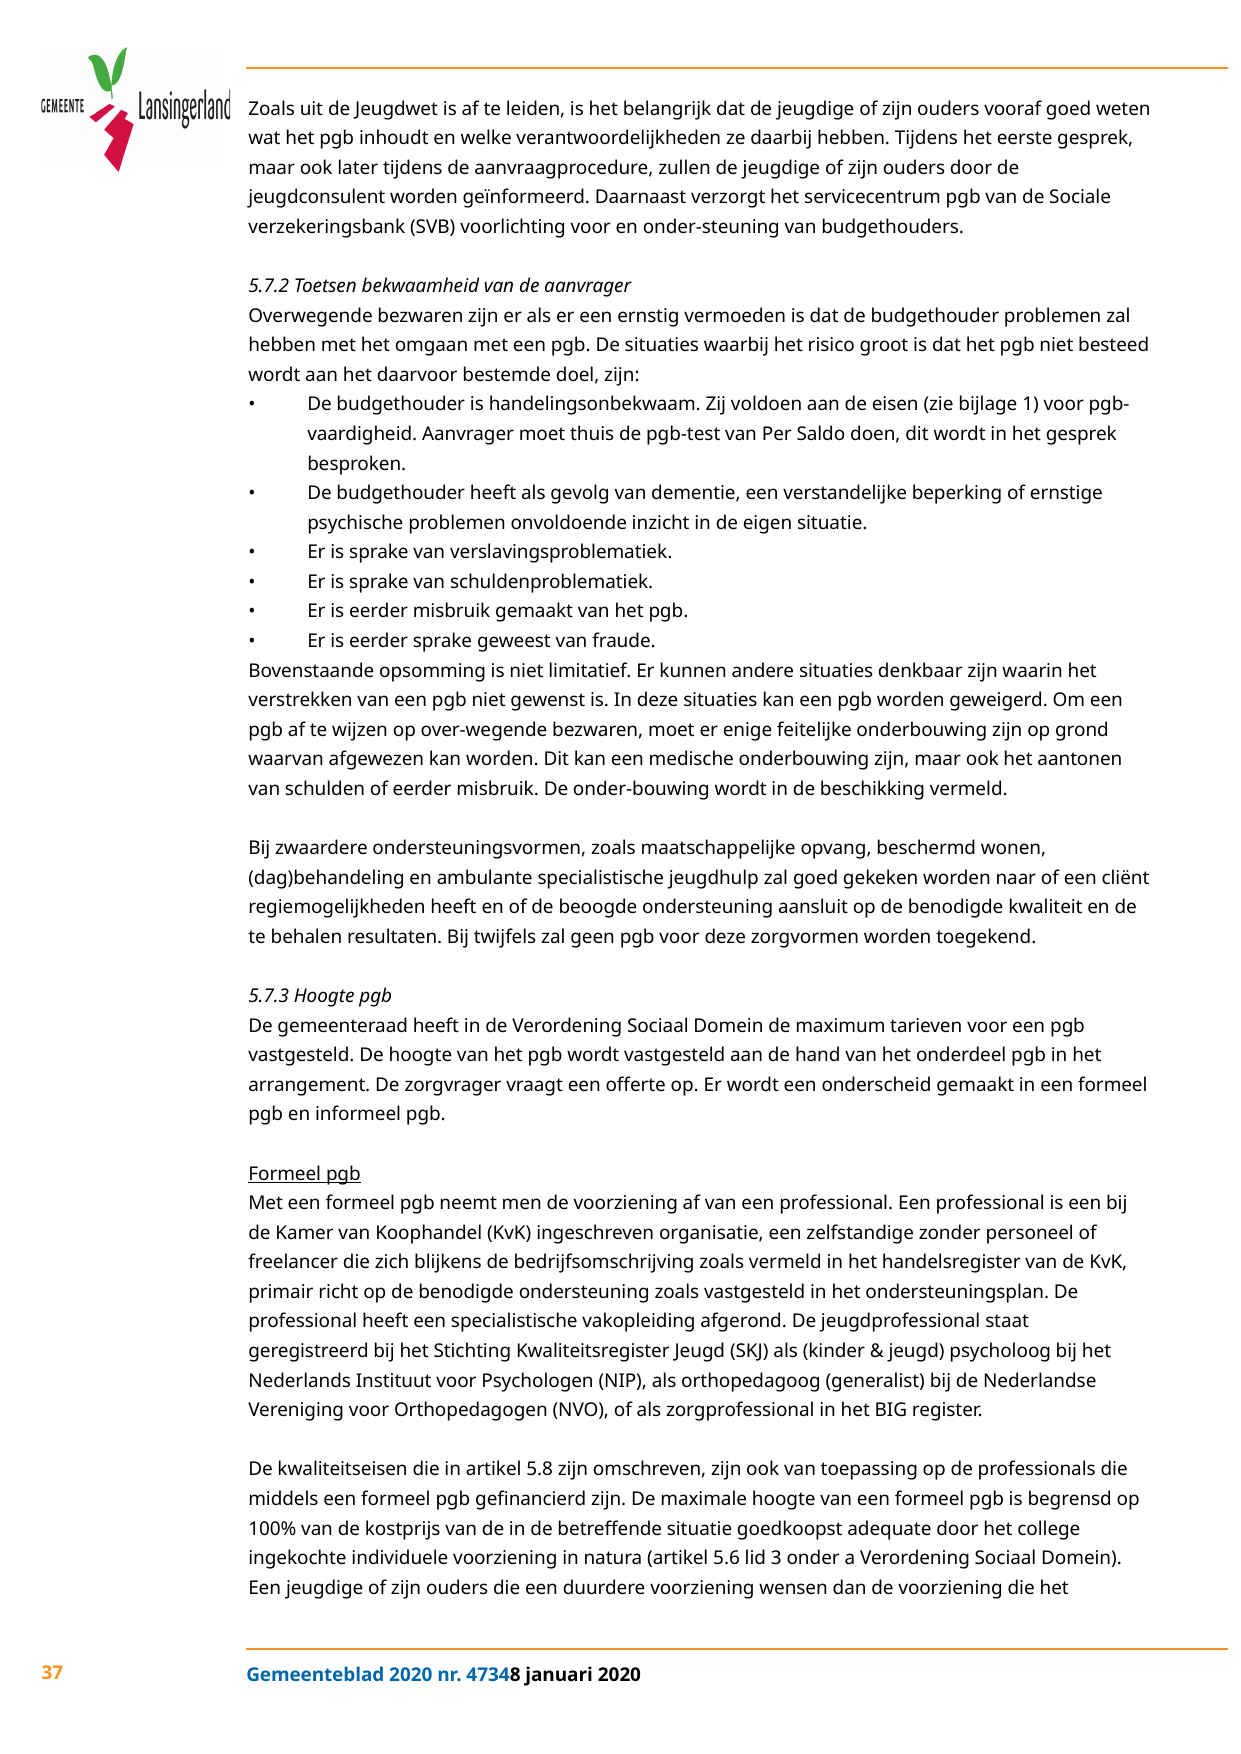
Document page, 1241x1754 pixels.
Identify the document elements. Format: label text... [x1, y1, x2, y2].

list Er is sprake van verslavingsproblematiek. [248, 538, 1152, 564]
text Bovenstaande opsomming is niet limitatief. Er kunnen andere situaties denkbaar zijn waarin het verstrekken van een pgb niet gewenst is. In deze situaties kan een pgb worden geweigerd. Om een pgb af te wijzen op over-wegende bezwaren, moet er enige feitelijke onderbouwing zijn op grond waarvan afgewezen kan worden. Dit kan een medische onderbouwing zijn, maar ook het aantonen van schulden of eerder misbruik. De onder-bouwing wordt in de beschikking vermeld. [248, 657, 1152, 801]
list Er is eerder misbruik gemaakt van het pgb. [248, 598, 1152, 623]
picture [41, 47, 231, 172]
text Overwegende bezwaren zijn er als er een ernstig vermoeden is dat de budgethouder problemen zal hebben met het omgaan met een pgb. De situaties waarbij het risico groot is dat het pgb niet besteed wordt aan het daarvoor bestemde doel, zijn: [248, 302, 1152, 387]
text Zoals uit de Jeugdwet is af te leiden, is het belangrijk dat de jeugdige of zijn ouders vooraf goed weten wat het pgb inhoudt en welke verantwoordelijkheden ze daarbij hebben. Tijdens het eerste gesprek, maar ook later tijdens de aanvraagprocedure, zullen de jeugdige of zijn ouders door de jeugdconsulent worden geïnformeerd. Daarnaast verzorgt het servicecentrum pgb van de Sociale verzekeringsbank (SVB) voorlichting voor en onder-steuning van budgethouders. [248, 95, 1152, 239]
text Met een formeel pgb neemt men de voorziening af van een professional. Een professional is een bij de Kamer van Koophandel (KvK) ingeschreven organisatie, een zelfstandige zonder personeel of freelancer die zich blijkens de bedrijfsomschrijving zoals vermeld in het handelsregister van de KvK, primair richt op de benodigde ondersteuning zoals vastgesteld in het ondersteuningsplan. De professional heeft een specialistische vakopleiding afgerond. De jeugdprofessional staat geregistreerd bij het Stichting Kwaliteitsregister Jeugd (SKJ) als (kinder & jeugd) psycholoog bij het Nederlands Instituut voor Psychologen (NIP), als orthopedagoog (generalist) bij de Nederlandse Vereniging voor Orthopedagogen (NVO), of als zorgprofessional in het BIG register. [248, 1189, 1152, 1422]
list Er is sprake van schuldenproblematiek. [248, 568, 1152, 594]
text De gemeenteraad heeft in de Verordening Sociaal Domein de maximum tarieven voor een pgb vastgesteld. De hoogte van het pgb wordt vastgesteld aan de hand van het onderdeel pgb in het arrangement. De zorgvrager vraagt een offerte op. Er wordt een onderscheid gemaakt in een formeel pgb en informeel pgb. [248, 1012, 1152, 1126]
list De budgethouder is handelingsonbekwaam. Zij voldoen aan de eisen (zie bijlage 1) voor pgb-vaardigheid. Aanvrager moet thuis de pgb-test van Per Saldo doen, dit wordt in het gesprek besproken. [248, 391, 1152, 476]
text 5.7.2 Toetsen bekwaamheid van de aanvrager [248, 272, 1152, 298]
list De budgethouder heeft als gevolg van dementie, een verstandelijke beperking of ernstige psychische problemen onvoldoende inzicht in de eigen situatie. [248, 479, 1152, 535]
text Bij zwaardere ondersteuningsvormen, zoals maatschappelijke opvang, beschermd wonen, (dag)behandeling en ambulante specialistische jeugdhulp zal goed gekeken worden naar of een cliënt regiemogelijkheden heeft en of de beoogde ondersteuning aansluit op de benodigde kwaliteit en de te behalen resultaten. Bij twijfels zal geen pgb voor deze zorgvormen worden toegekend. [248, 834, 1152, 949]
list Er is eerder sprake geweest van fraude. [248, 627, 1152, 653]
text 5.7.3 Hoogte pgb [248, 982, 1152, 1008]
text De kwaliteitseisen die in artikel 5.8 zijn omschreven, zijn ook van toepassing op de professionals die middels een formeel pgb gefinancierd zijn. De maximale hoogte van een formeel pgb is begrensd op 100% van de kostprijs van de in de betreffende situatie goedkoopst adequate door het college ingekochte individuele voorziening in natura (artikel 5.6 lid 3 onder a Verordening Sociaal Domein). Een jeugdige of zijn ouders die een duurdere voorziening wensen dan de voorziening die het [248, 1456, 1152, 1600]
text Formeel pgb [248, 1160, 1152, 1186]
